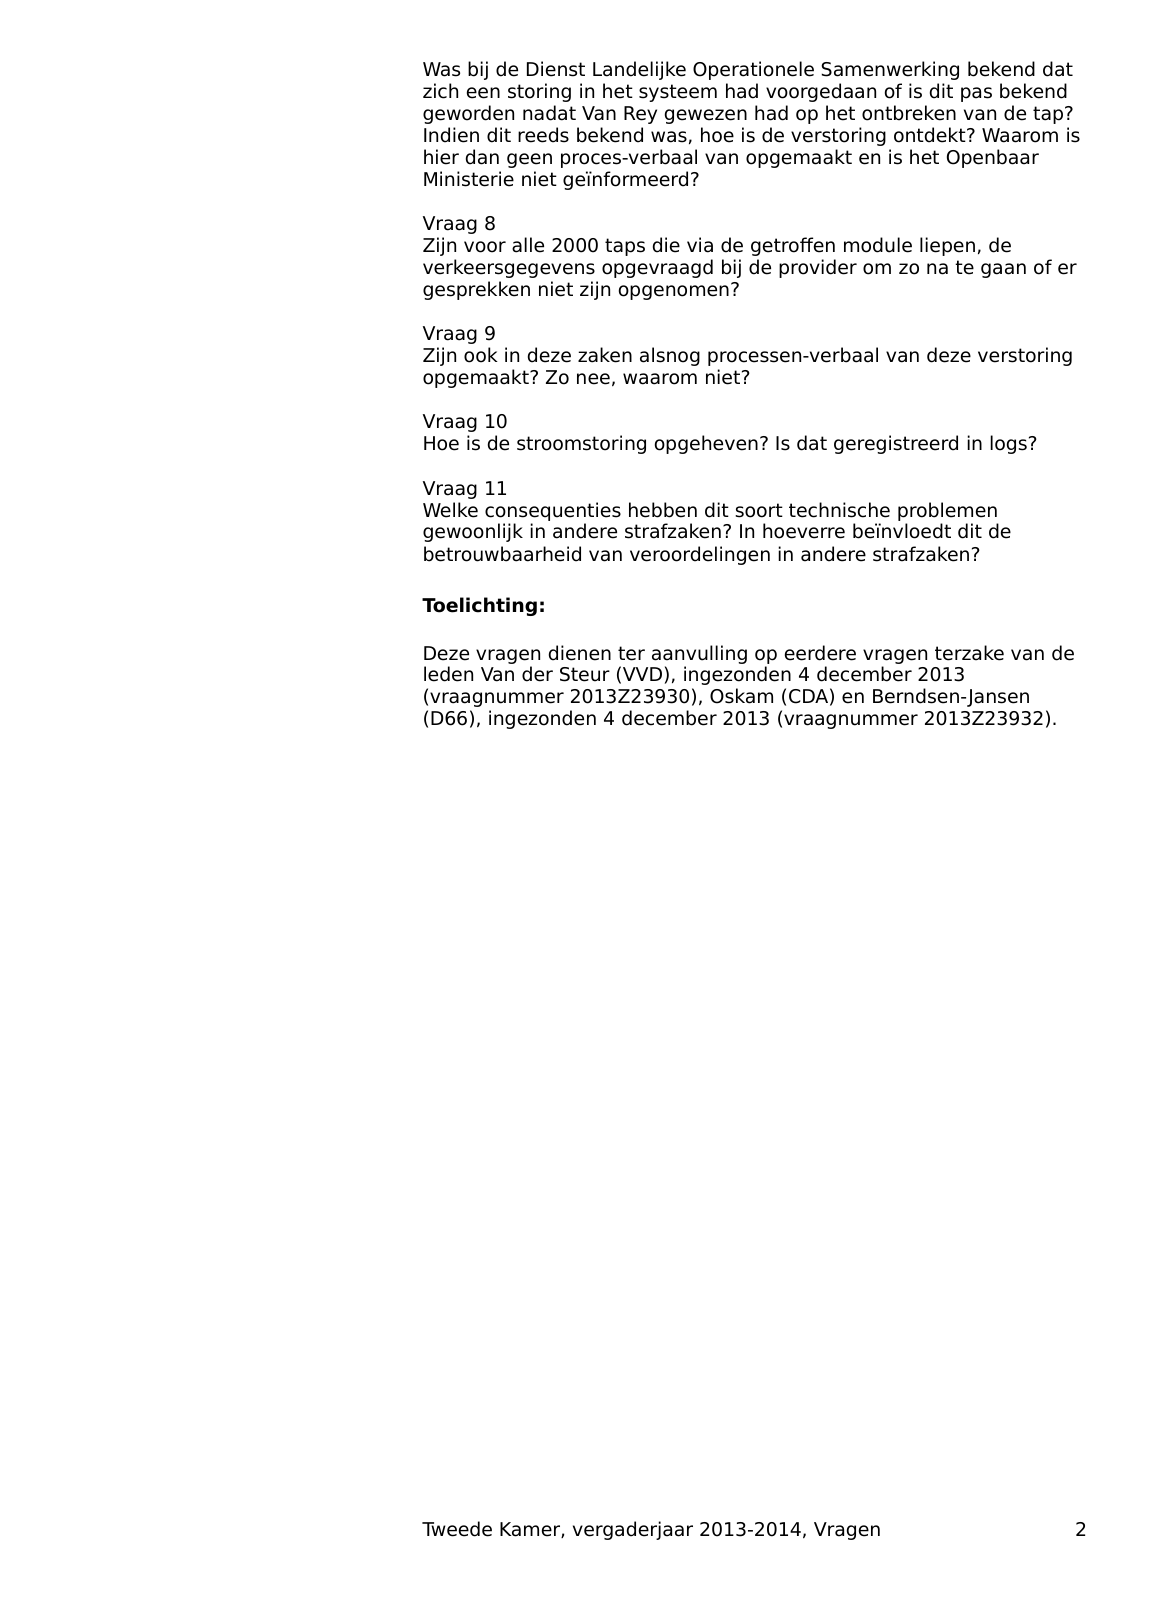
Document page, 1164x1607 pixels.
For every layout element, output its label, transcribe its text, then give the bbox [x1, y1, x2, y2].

text Hoe is de stroomstoring opgeheven? Is dat geregistreerd in logs? [422, 433, 1087, 455]
text Vraag 11 [422, 477, 1087, 499]
text Vraag 9 [422, 323, 1087, 345]
text Was bij de Dienst Landelijke Operationele Samenwerking bekend dat zich een storing in het systeem had voorgedaan of is dit pas bekend geworden nadat Van Rey gewezen had op het ontbreken van de tap? Indien dit reeds bekend was, hoe is de verstoring ontdekt? Waarom is hier dan geen proces-verbaal van opgemaakt en is het Openbaar Ministerie niet geïnformeerd? [422, 59, 1087, 191]
text Deze vragen dienen ter aanvulling op eerdere vragen terzake van de leden Van der Steur (VVD), ingezonden 4 december 2013 (vraagnummer 2013Z23930), Oskam (CDA) en Berndsen-Jansen (D66), ingezonden 4 december 2013 (vraagnummer 2013Z23932). [422, 642, 1087, 730]
text Vraag 10 [422, 411, 1087, 433]
text Vraag 8 [422, 213, 1087, 235]
text Zijn voor alle 2000 taps die via de getroffen module liepen, de verkeersgegevens opgevraagd bij de provider om zo na te gaan of er gesprekken niet zijn opgenomen? [422, 235, 1087, 301]
text Welke consequenties hebben dit soort technische problemen gewoonlijk in andere strafzaken? In hoeverre beïnvloedt dit de betrouwbaarheid van veroordelingen in andere strafzaken? [422, 499, 1087, 565]
text Zijn ook in deze zaken alsnog processen-verbaal van deze verstoring opgemaakt? Zo nee, waarom niet? [422, 345, 1087, 389]
subtitle Toelichting: [422, 595, 1087, 617]
